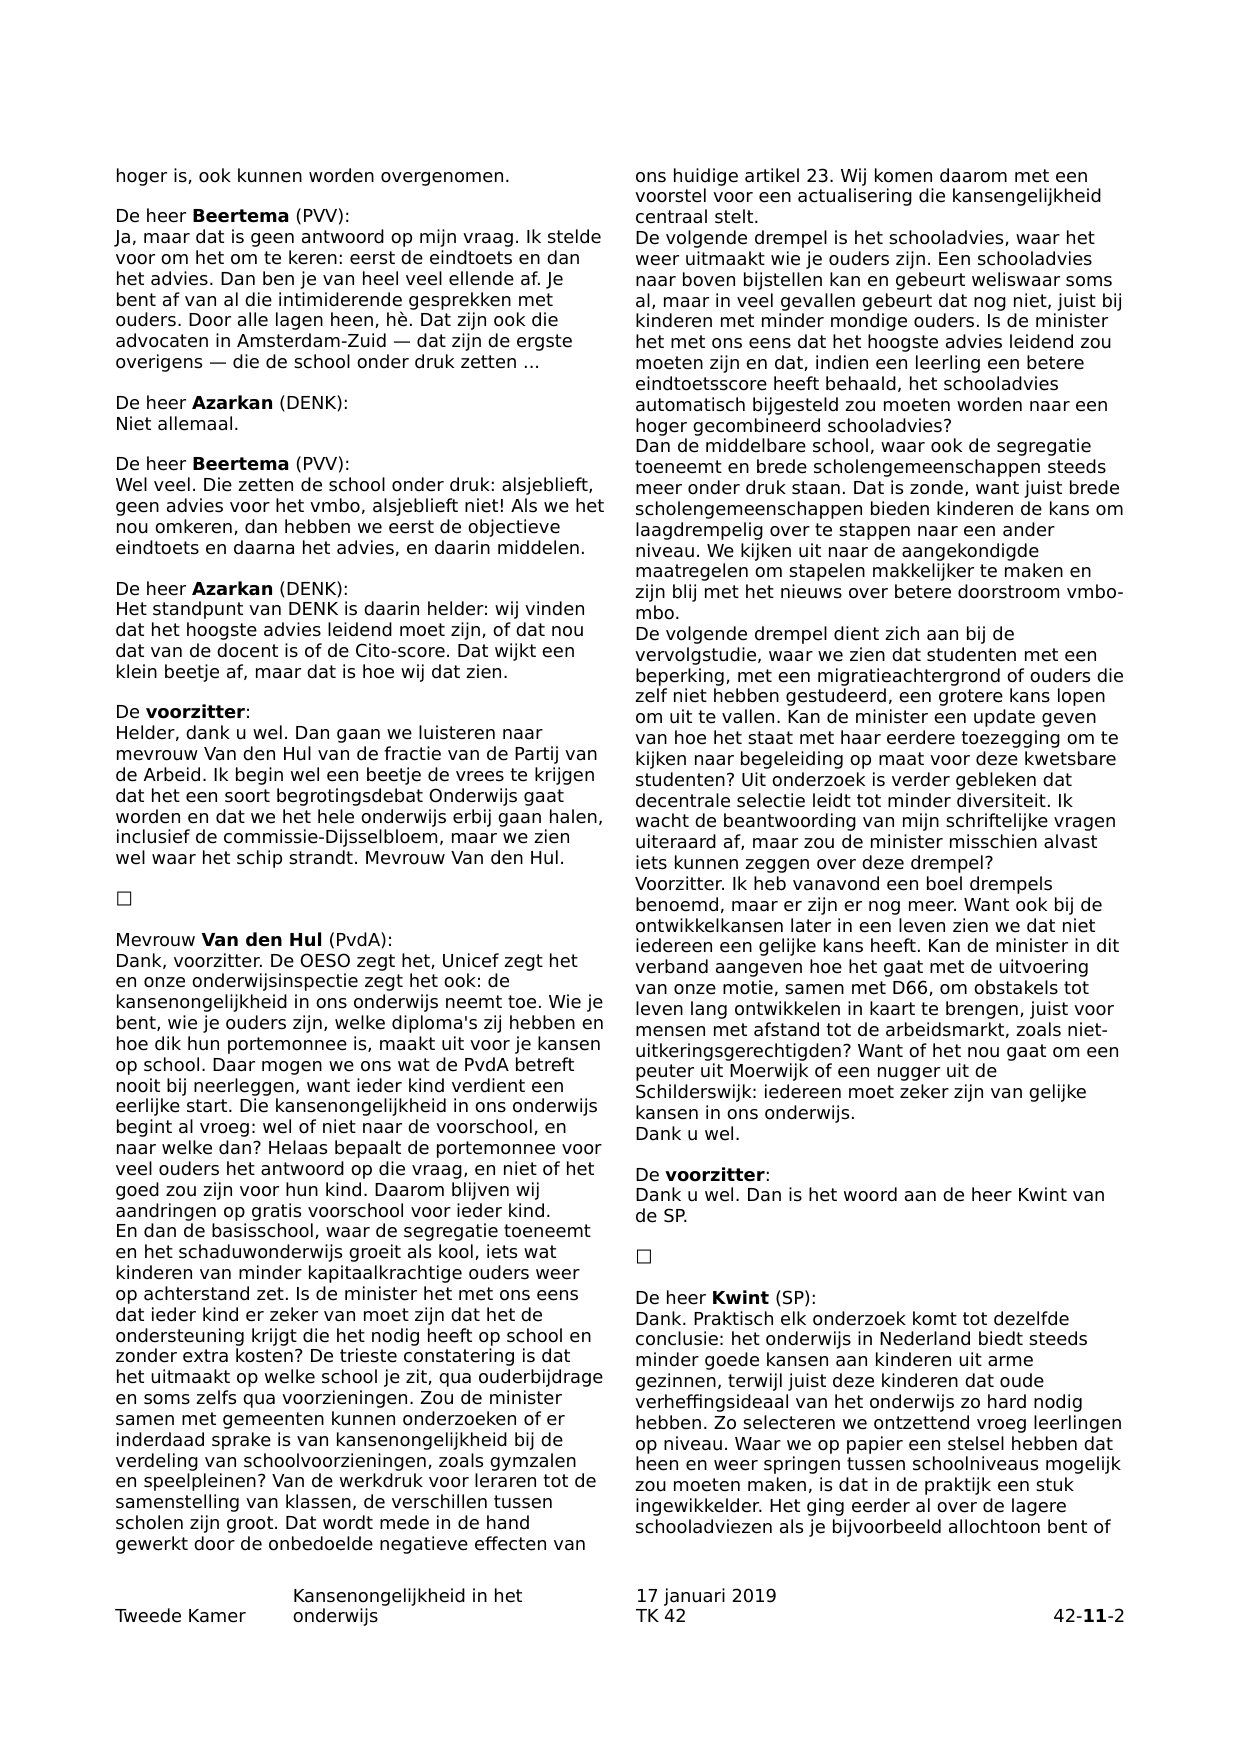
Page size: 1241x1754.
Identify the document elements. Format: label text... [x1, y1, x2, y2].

text De heer Azarkan (DENK): [115, 393, 605, 413]
text Wel veel. Die zetten de school onder druk: alsjeblieft, geen advies voor het vmbo, alsjeblieft niet! Als we het nou omkeren, dan hebben we eerst de objectieve eindtoets en daarna het advies, en daarin middelen. [115, 475, 605, 558]
text Dank. Praktisch elk onderzoek komt tot dezelfde conclusie: het onderwijs in Nederland biedt steeds minder goede kansen aan kinderen uit arme gezinnen, terwijl juist deze kinderen dat oude verheffingsideaal van het onderwijs zo hard nodig hebben. Zo selecteren we ontzettend vroeg leerlingen op niveau. Waar we op papier een stelsel hebben dat heen en weer springen tussen schoolniveaus mogelijk zou moeten maken, is dat in de praktijk een stuk ingewikkelder. Het ging eerder al over de lagere schooladviezen als je bijvoorbeeld allochtoon bent of [635, 1308, 1125, 1537]
text De heer Kwint (SP): [635, 1288, 1125, 1308]
text Dank u wel. Dan is het woord aan de heer Kwint van de SP. [635, 1185, 1125, 1227]
text Dank u wel. [635, 1124, 1125, 1144]
text Het standpunt van DENK is daarin helder: wij vinden dat het hoogste advies leidend moet zijn, of dat nou dat van de docent is of de Cito-score. Dat wijkt een klein beetje af, maar dat is hoe wij dat zien. [115, 599, 605, 682]
text De voorzitter: [115, 702, 605, 723]
text En dan de basisschool, waar de segregatie toeneemt en het schaduwonderwijs groeit als kool, iets wat kinderen van minder kapitaalkrachtige ouders weer op achterstand zet. Is de minister het met ons eens dat ieder kind er zeker van moet zijn dat het de ondersteuning krijgt die het nodig heeft op school en zonder extra kosten? De trieste constatering is dat het uitmaakt op welke school je zit, qua ouderbijdrage en soms zelfs qua voorzieningen. Zou de minister samen met gemeenten kunnen onderzoeken of er inderdaad sprake is van kansenongelijkheid bij de verdeling van schoolvoorzieningen, zoals gymzalen en speelpleinen? Van de werkdruk voor leraren tot de samenstelling van klassen, de verschillen tussen scholen zijn groot. Dat wordt mede in de hand gewerkt door de onbedoelde negatieve effecten van [115, 1221, 605, 1554]
text De heer Beertema (PVV): [115, 454, 605, 475]
text Mevrouw Van den Hul (PvdA): [115, 930, 605, 950]
text Ja, maar dat is geen antwoord op mijn vraag. Ik stelde voor om het om te keren: eerst de eindtoets en dan het advies. Dan ben je van heel veel ellende af. Je bent af van al die intimiderende gesprekken met ouders. Door alle lagen heen, hè. Dat zijn ook die advocaten in Amsterdam-Zuid — dat zijn de ergste overigens — die de school onder druk zetten ... [115, 227, 605, 373]
text De voorzitter: [635, 1164, 1125, 1185]
text ons huidige artikel 23. Wij komen daarom met een voorstel voor een actualisering die kansengelijkheid centraal stelt. [635, 165, 1125, 228]
text Voorzitter. Ik heb vanavond een boel drempels benoemd, maar er zijn er nog meer. Want ook bij de ontwikkelkansen later in een leven zien we dat niet iedereen een gelijke kans heeft. Kan de minister in dit verband aangeven hoe het gaat met de uitvoering van onze motie, samen met D66, om obstakels tot leven lang ontwikkelen in kaart te brengen, juist voor mensen met afstand tot de arbeidsmarkt, zoals niet-uitkeringsgerechtigden? Want of het nou gaat om een peuter uit Moerwijk of een nugger uit de Schilderswijk: iedereen moet zeker zijn van gelijke kansen in ons onderwijs. [635, 874, 1125, 1124]
text hoger is, ook kunnen worden overgenomen. [115, 165, 605, 186]
text Niet allemaal. [115, 413, 605, 434]
text De volgende drempel dient zich aan bij de vervolgstudie, waar we zien dat studenten met een beperking, met een migratieachtergrond of ouders die zelf niet hebben gestudeerd, een grotere kans lopen om uit te vallen. Kan de minister een update geven van hoe het staat met haar eerdere toezegging om te kijken naar begeleiding op maat voor deze kwetsbare studenten? Uit onderzoek is verder gebleken dat decentrale selectie leidt tot minder diversiteit. Ik wacht de beantwoording van mijn schriftelijke vragen uiteraard af, maar zou de minister misschien alvast iets kunnen zeggen over deze drempel? [635, 624, 1125, 874]
text De heer Beertema (PVV): [115, 206, 605, 227]
text De volgende drempel is het schooladvies, waar het weer uitmaakt wie je ouders zijn. Een schooladvies naar boven bijstellen kan en gebeurt weliswaar soms al, maar in veel gevallen gebeurt dat nog niet, juist bij kinderen met minder mondige ouders. Is de minister het met ons eens dat het hoogste advies leidend zou moeten zijn en dat, indien een leerling een betere eindtoetsscore heeft behaald, het schooladvies automatisch bijgesteld zou moeten worden naar een hoger gecombineerd schooladvies? [635, 228, 1125, 436]
text Helder, dank u wel. Dan gaan we luisteren naar mevrouw Van den Hul van de fractie van de Partij van de Arbeid. Ik begin wel een beetje de vrees te krijgen dat het een soort begrotingsdebat Onderwijs gaat worden en dat we het hele onderwijs erbij gaan halen, inclusief de commissie-Dijsselbloem, maar we zien wel waar het schip strandt. Mevrouw Van den Hul. [115, 723, 605, 869]
text ⬜ [635, 1247, 1125, 1268]
text Dan de middelbare school, waar ook de segregatie toeneemt en brede scholengemeenschappen steeds meer onder druk staan. Dat is zonde, want juist brede scholengemeenschappen bieden kinderen de kans om laagdrempelig over te stappen naar een ander niveau. We kijken uit naar de aangekondigde maatregelen om stapelen makkelijker te maken en zijn blij met het nieuws over betere doorstroom vmbo-mbo. [635, 436, 1125, 624]
text Dank, voorzitter. De OESO zegt het, Unicef zegt het en onze onderwijsinspectie zegt het ook: de kansenongelijkheid in ons onderwijs neemt toe. Wie je bent, wie je ouders zijn, welke diploma's zij hebben en hoe dik hun portemonnee is, maakt uit voor je kansen op school. Daar mogen we ons wat de PvdA betreft nooit bij neerleggen, want ieder kind verdient een eerlijke start. Die kansenongelijkheid in ons onderwijs begint al vroeg: wel of niet naar de voorschool, en naar welke dan? Helaas bepaalt de portemonnee voor veel ouders het antwoord op die vraag, en niet of het goed zou zijn voor hun kind. Daarom blijven wij aandringen op gratis voorschool voor ieder kind. [115, 950, 605, 1221]
text ⬜ [115, 889, 605, 910]
text De heer Azarkan (DENK): [115, 578, 605, 599]
